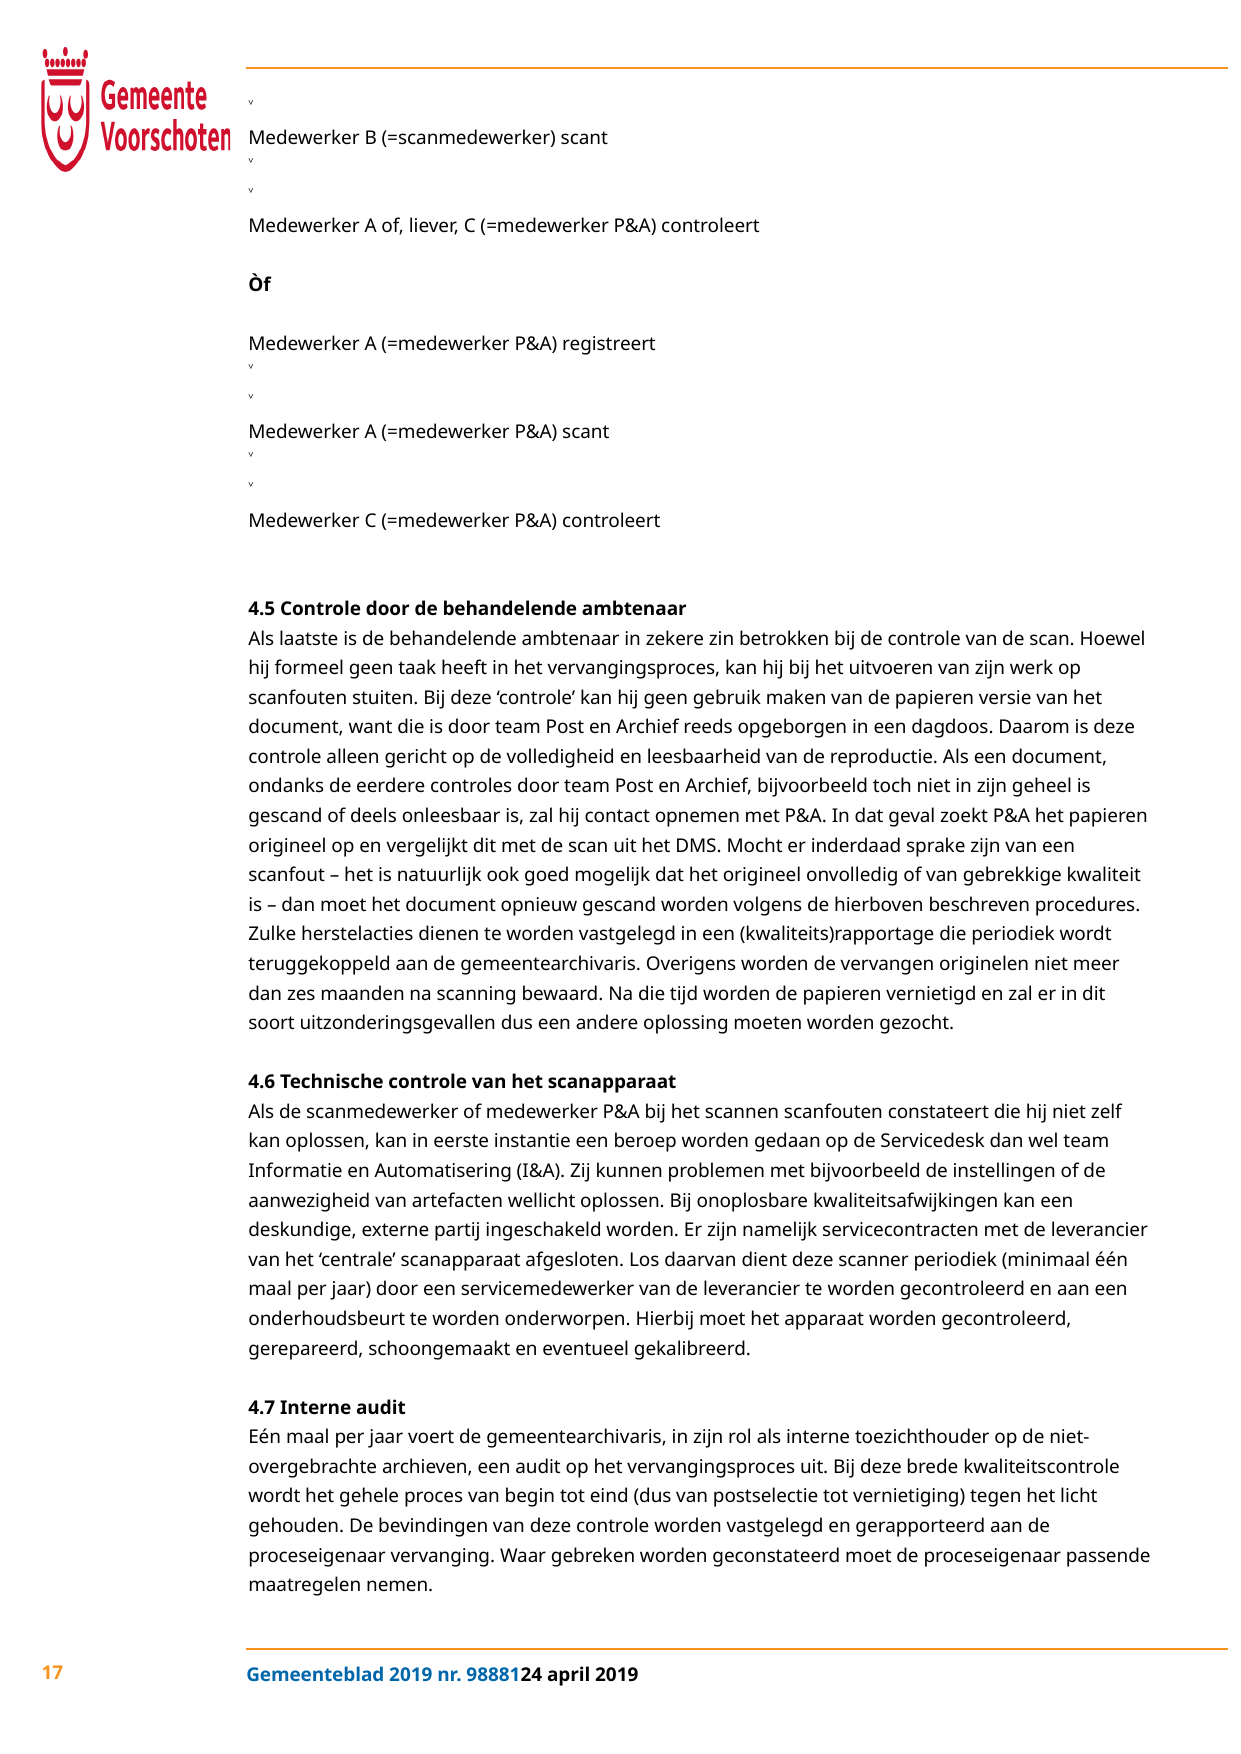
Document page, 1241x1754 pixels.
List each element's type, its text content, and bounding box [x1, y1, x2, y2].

table_header Medewerker B (=scanmedewerker) scant [248, 125, 1152, 150]
text 4.7 Interne audit [248, 1394, 1152, 1419]
text ˅ [248, 95, 1152, 121]
text ˅ [248, 477, 1152, 503]
text Eén maal per jaar voert de gemeentearchivaris, in zijn rol als interne toezichthouder op de niet-overgebrachte archieven, een audit op het vervangingsproces uit. Bij deze brede kwaliteitscontrole wordt het gehele proces van begin tot eind (dus van postselectie tot vernietiging) tegen het licht gehouden. De bevindingen van deze controle worden vastgelegd en gerapporteerd aan de proceseigenaar vervanging. Waar gebreken worden geconstateerd moet de proceseigenaar passende maatregelen nemen. [248, 1423, 1152, 1597]
text Als laatste is de behandelende ambtenaar in zekere zin betrokken bij de controle van de scan. Hoewel hij formeel geen taak heeft in het vervangingsproces, kan hij bij het uitvoeren van zijn werk op scanfouten stuiten. Bij deze ‘controle’ kan hij geen gebruik maken van de papieren versie van het document, want die is door team Post en Archief reeds opgeborgen in een dagdoos. Daarom is deze controle alleen gericht op de volledigheid en leesbaarheid van de reproductie. Als een document, ondanks de eerdere controles door team Post en Archief, bijvoorbeeld toch niet in zijn geheel is gescand of deels onleesbaar is, zal hij contact opnemen met P&A. In dat geval zoekt P&A het papieren origineel op en vergelijkt dit met de scan uit het DMS. Mocht er inderdaad sprake zijn van een scanfout – het is natuurlijk ook goed mogelijk dat het origineel onvolledig of van gebrekkige kwaliteit is – dan moet het document opnieuw gescand worden volgens de hierboven beschreven procedures. Zulke herstelacties dienen te worden vastgelegd in een (kwaliteits)rapportage die periodiek wordt teruggekoppeld aan de gemeentearchivaris. Overigens worden de vervangen originelen niet meer dan zes maanden na scanning bewaard. Na die tijd worden de papieren vernietigd en zal er in dit soort uitzonderingsgevallen dus een andere oplossing moeten worden gezocht. [248, 625, 1152, 1035]
text ˅ [248, 183, 1152, 209]
text 4.5 Controle door de behandelende ambtenaar [248, 595, 1152, 621]
text ˅ [248, 389, 1152, 415]
table_header Medewerker C (=medewerker P&A) controleert [248, 507, 1152, 533]
table_header Medewerker A of, liever, C (=medewerker P&A) controleert [248, 213, 1152, 238]
text Òf [248, 271, 1152, 297]
text ˅ [248, 448, 1152, 473]
table_header Medewerker A (=medewerker P&A) scant [248, 419, 1152, 444]
text 4.6 Technische controle van het scanapparaat [248, 1068, 1152, 1094]
text Als de scanmedewerker of medewerker P&A bij het scannen scanfouten constateert die hij niet zelf kan oplossen, kan in eerste instantie een beroep worden gedaan op de Servicedesk dan wel team Informatie en Automatisering (I&A). Zij kunnen problemen met bijvoorbeeld de instellingen of de aanwezigheid van artefacten wellicht oplossen. Bij onoplosbare kwaliteitsafwijkingen kan een deskundige, externe partij ingeschakeld worden. Er zijn namelijk servicecontracten met de leverancier van het ‘centrale’ scanapparaat afgesloten. Los daarvan dient deze scanner periodiek (minimaal één maal per jaar) door een servicemedewerker van de leverancier te worden gecontroleerd en aan een onderhoudsbeurt te worden onderworpen. Hierbij moet het apparaat worden gecontroleerd, gerepareerd, schoongemaakt en eventueel gekalibreerd. [248, 1098, 1152, 1360]
text ˅ [248, 359, 1152, 385]
text ˅ [248, 153, 1152, 179]
picture [41, 47, 231, 172]
table_header Medewerker A (=medewerker P&A) registreert [248, 331, 1152, 356]
